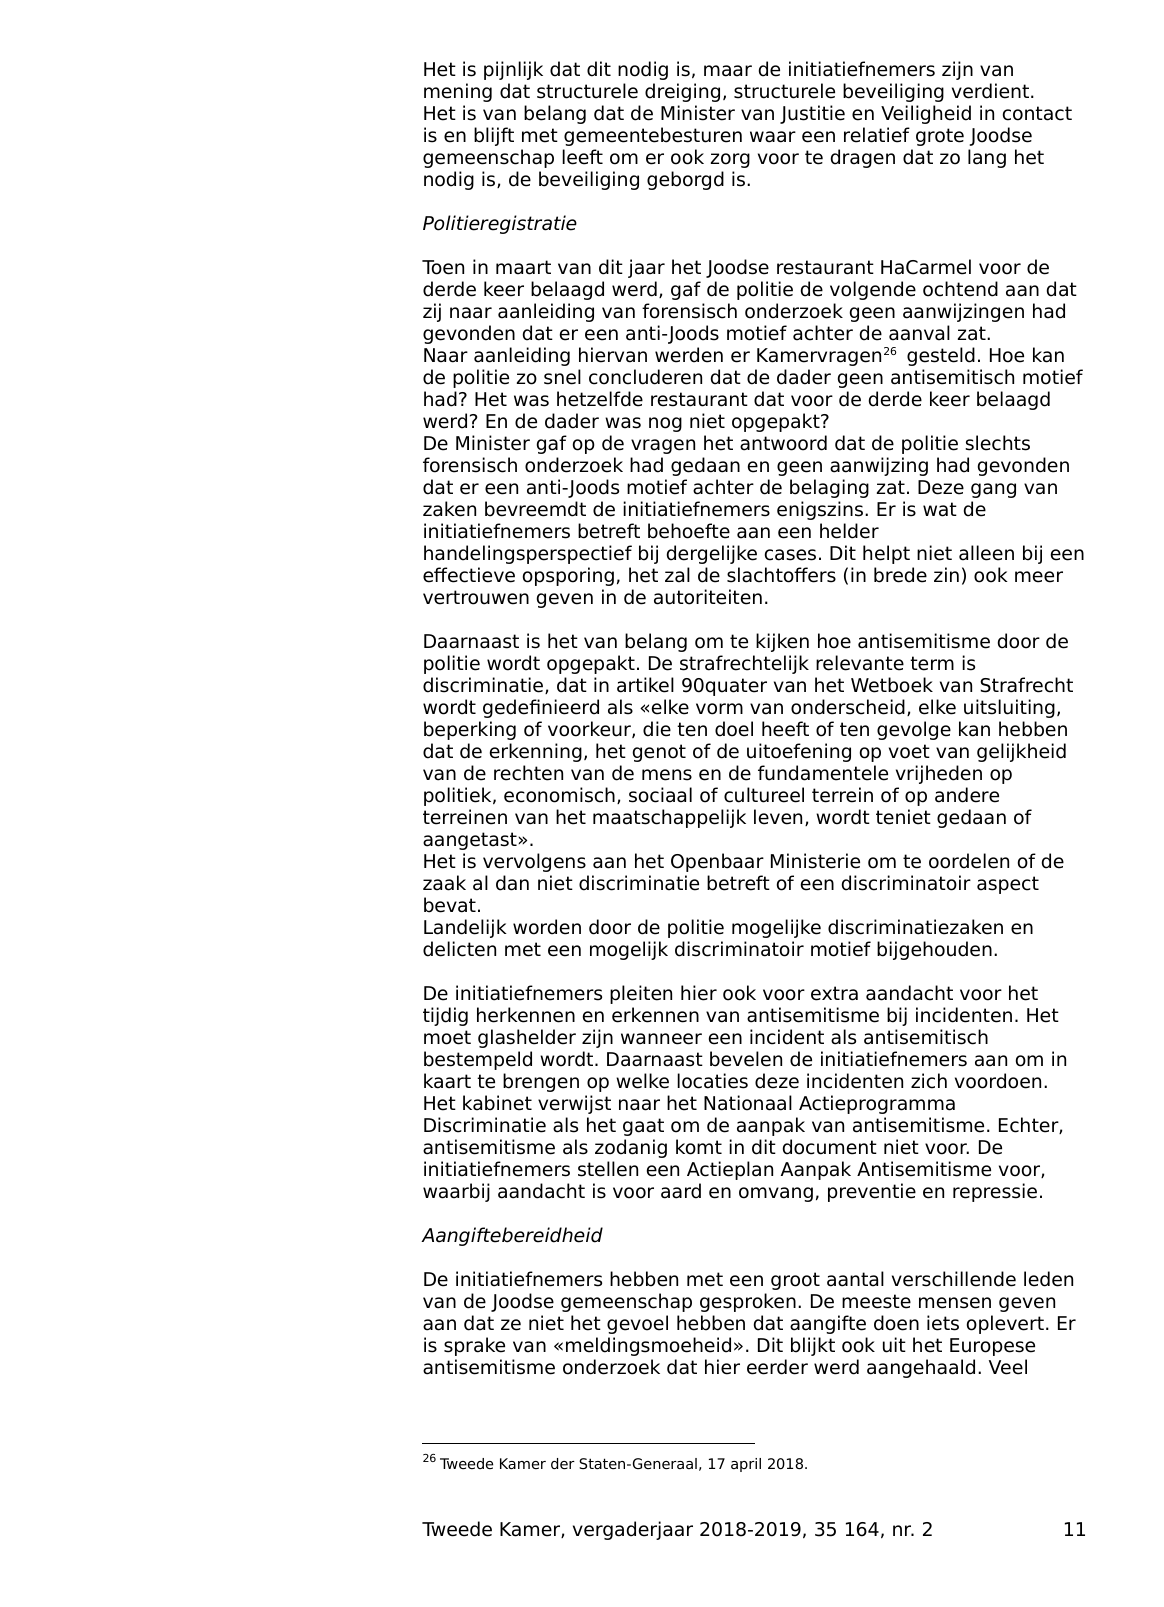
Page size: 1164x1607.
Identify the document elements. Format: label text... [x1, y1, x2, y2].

text De initiatiefnemers hebben met een groot aantal verschillende leden van de Joodse gemeenschap gesproken. De meeste mensen geven aan dat ze niet het gevoel hebben dat aangifte doen iets oplevert. Er is sprake van «meldingsmoeheid». Dit blijkt ook uit het Europese antisemitisme onderzoek dat hier eerder werd aangehaald. Veel [422, 1269, 1087, 1379]
text Naar aanleiding hiervan werden er Kamervragen gesteld. Hoe kan de politie zo snel concluderen dat de dader geen antisemitisch motief had? Het was hetzelfde restaurant dat voor de derde keer belaagd werd? En de dader was nog niet opgepakt? [422, 345, 1087, 433]
subtitle Aangiftebereidheid [422, 1225, 1087, 1247]
text Het is vervolgens aan het Openbaar Ministerie om te oordelen of de zaak al dan niet discriminatie betreft of een discriminatoir aspect bevat. [422, 851, 1087, 917]
text Toen in maart van dit jaar het Joodse restaurant HaCarmel voor de derde keer belaagd werd, gaf de politie de volgende ochtend aan dat zij naar aanleiding van forensisch onderzoek geen aanwijzingen had gevonden dat er een anti-Joods motief achter de aanval zat. [422, 257, 1087, 345]
text De initiatiefnemers pleiten hier ook voor extra aandacht voor het tijdig herkennen en erkennen van antisemitisme bij incidenten. Het moet glashelder zijn wanneer een incident als antisemitisch bestempeld wordt. Daarnaast bevelen de initiatiefnemers aan om in kaart te brengen op welke locaties deze incidenten zich voordoen. Het kabinet verwijst naar het Nationaal Actieprogramma Discriminatie als het gaat om de aanpak van antisemitisme. Echter, antisemitisme als zodanig komt in dit document niet voor. De initiatiefnemers stellen een Actieplan Aanpak Antisemitisme voor, waarbij aandacht is voor aard en omvang, preventie en repressie. [422, 983, 1087, 1203]
text Landelijk worden door de politie mogelijke discriminatiezaken en delicten met een mogelijk discriminatoir motief bijgehouden. [422, 917, 1087, 961]
text Het is pijnlijk dat dit nodig is, maar de initiatiefnemers zijn van mening dat structurele dreiging, structurele beveiliging verdient. [422, 59, 1087, 103]
text Daarnaast is het van belang om te kijken hoe antisemitisme door de politie wordt opgepakt. De strafrechtelijk relevante term is discriminatie, dat in artikel 90quater van het Wetboek van Strafrecht wordt gedefinieerd als «elke vorm van onderscheid, elke uitsluiting, beperking of voorkeur, die ten doel heeft of ten gevolge kan hebben dat de erkenning, het genot of de uitoefening op voet van gelijkheid van de rechten van de mens en de fundamentele vrijheden op politiek, economisch, sociaal of cultureel terrein of op andere terreinen van het maatschappelijk leven, wordt teniet gedaan of aangetast». [422, 631, 1087, 851]
text Het is van belang dat de Minister van Justitie en Veiligheid in contact is en blijft met gemeentebesturen waar een relatief grote Joodse gemeenschap leeft om er ook zorg voor te dragen dat zo lang het nodig is, de beveiliging geborgd is. [422, 103, 1087, 191]
text Tweede Kamer der Staten-Generaal, 17 april 2018. [422, 1452, 1087, 1474]
subtitle Politieregistratie [422, 213, 1087, 235]
text De Minister gaf op de vragen het antwoord dat de politie slechts forensisch onderzoek had gedaan en geen aanwijzing had gevonden dat er een anti-Joods motief achter de belaging zat. Deze gang van zaken bevreemdt de initiatiefnemers enigszins. Er is wat de initiatiefnemers betreft behoefte aan een helder handelingsperspectief bij dergelijke cases. Dit helpt niet alleen bij een effectieve opsporing, het zal de slachtoffers (in brede zin) ook meer vertrouwen geven in de autoriteiten. [422, 433, 1087, 609]
